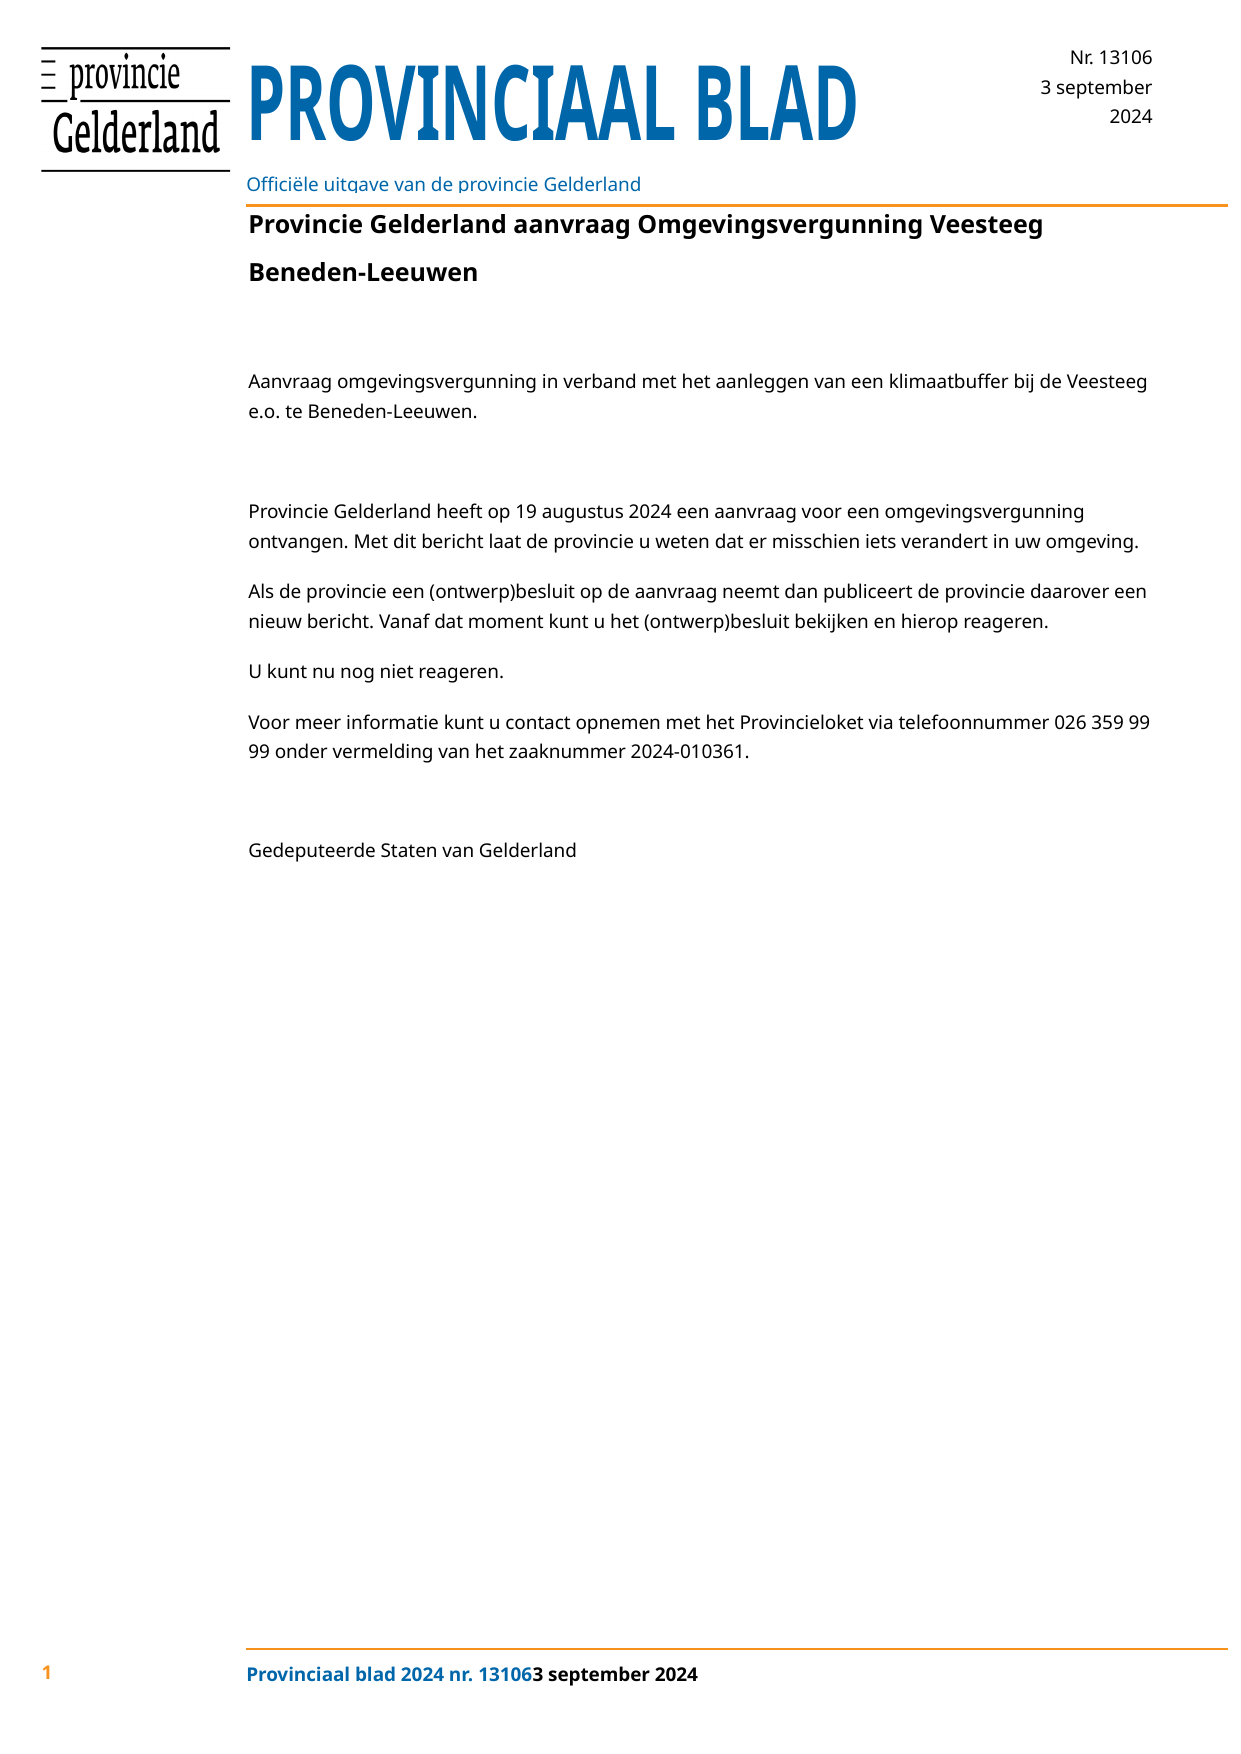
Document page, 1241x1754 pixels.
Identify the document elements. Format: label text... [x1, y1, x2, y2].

text Provincie Gelderland heeft op 19 augustus 2024 een aanvraag voor een omgevingsvergunning ontvangen. Met dit bericht laat de provincie u weten dat er misschien iets verandert in uw omgeving. [248, 499, 1152, 554]
text U kunt nu nog niet reageren. [248, 659, 1152, 684]
text Gedeputeerde Staten van Gelderland [248, 837, 1152, 863]
picture [41, 47, 231, 172]
text Voor meer informatie kunt u contact opnemen met het Provincieloket via telefoonnummer 026 359 99 99 onder vermelding van het zaaknummer 2024-010361. [248, 709, 1152, 764]
text Als de provincie een (ontwerp)besluit op de aanvraag neemt dan publiceert de provincie daarover een nieuw bericht. Vanaf dat moment kunt u het (ontwerp)besluit bekijken en hierop reageren. [248, 579, 1152, 634]
text Provincie Gelderland aanvraag Omgevingsvergunning Veesteeg Beneden-Leeuwen [248, 207, 1152, 288]
text Aanvraag omgevingsvergunning in verband met het aanleggen van een klimaatbuffer bij de Veesteeg e.o. te Beneden-Leeuwen. [248, 368, 1152, 424]
